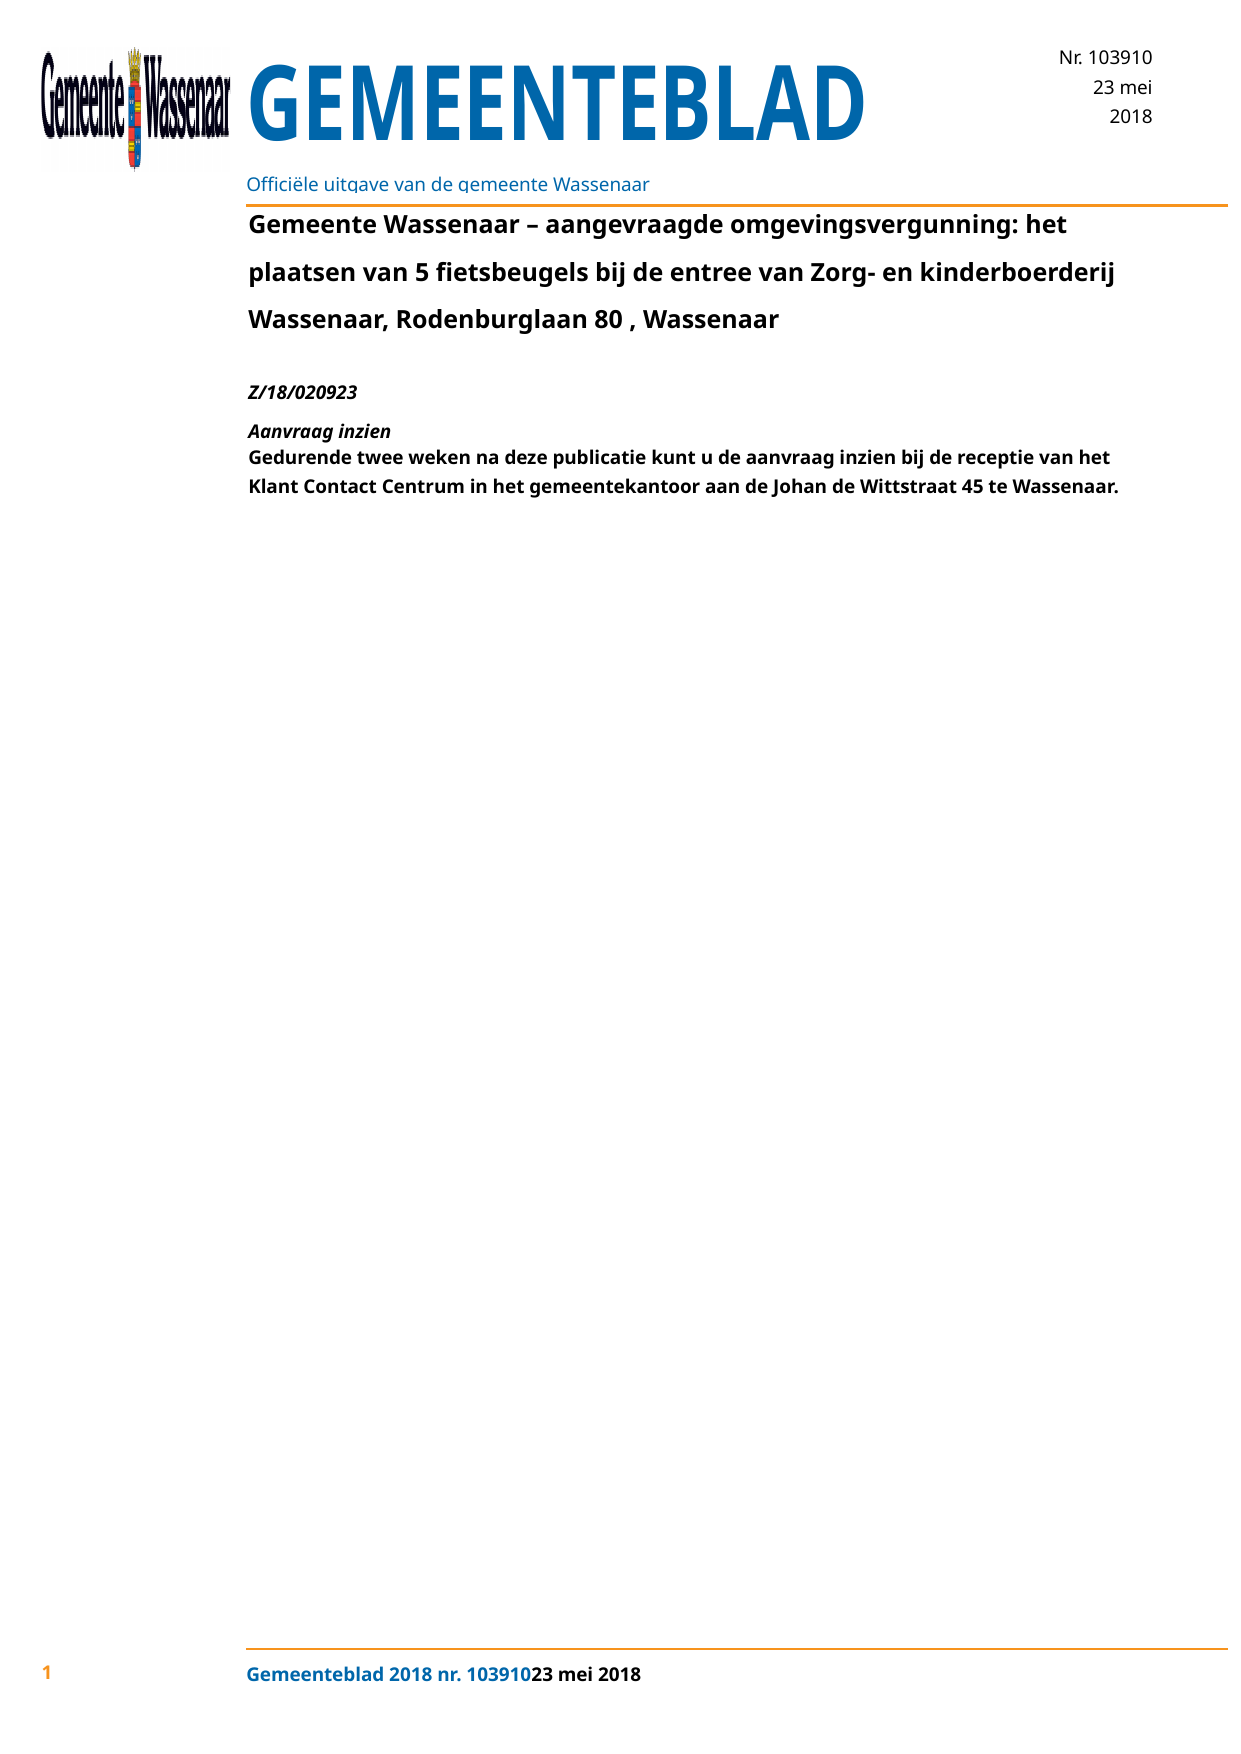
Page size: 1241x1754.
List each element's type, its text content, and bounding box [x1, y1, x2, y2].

text Gemeente Wassenaar – aangevraagde omgevingsvergunning: het plaatsen van 5 fietsbeugels bij de entree van Zorg- en kinderboerderij Wassenaar, Rodenburglaan 80 , Wassenaar [248, 207, 1152, 336]
text Gedurende twee weken na deze publicatie kunt u de aanvraag inzien bij de receptie van het Klant Contact Centrum in het gemeentekantoor aan de Johan de Wittstraat 45 te Wassenaar. [248, 444, 1152, 499]
picture [41, 47, 231, 172]
text Aanvraag inzien [248, 418, 1152, 444]
text Z/18/020923 [248, 379, 1152, 405]
